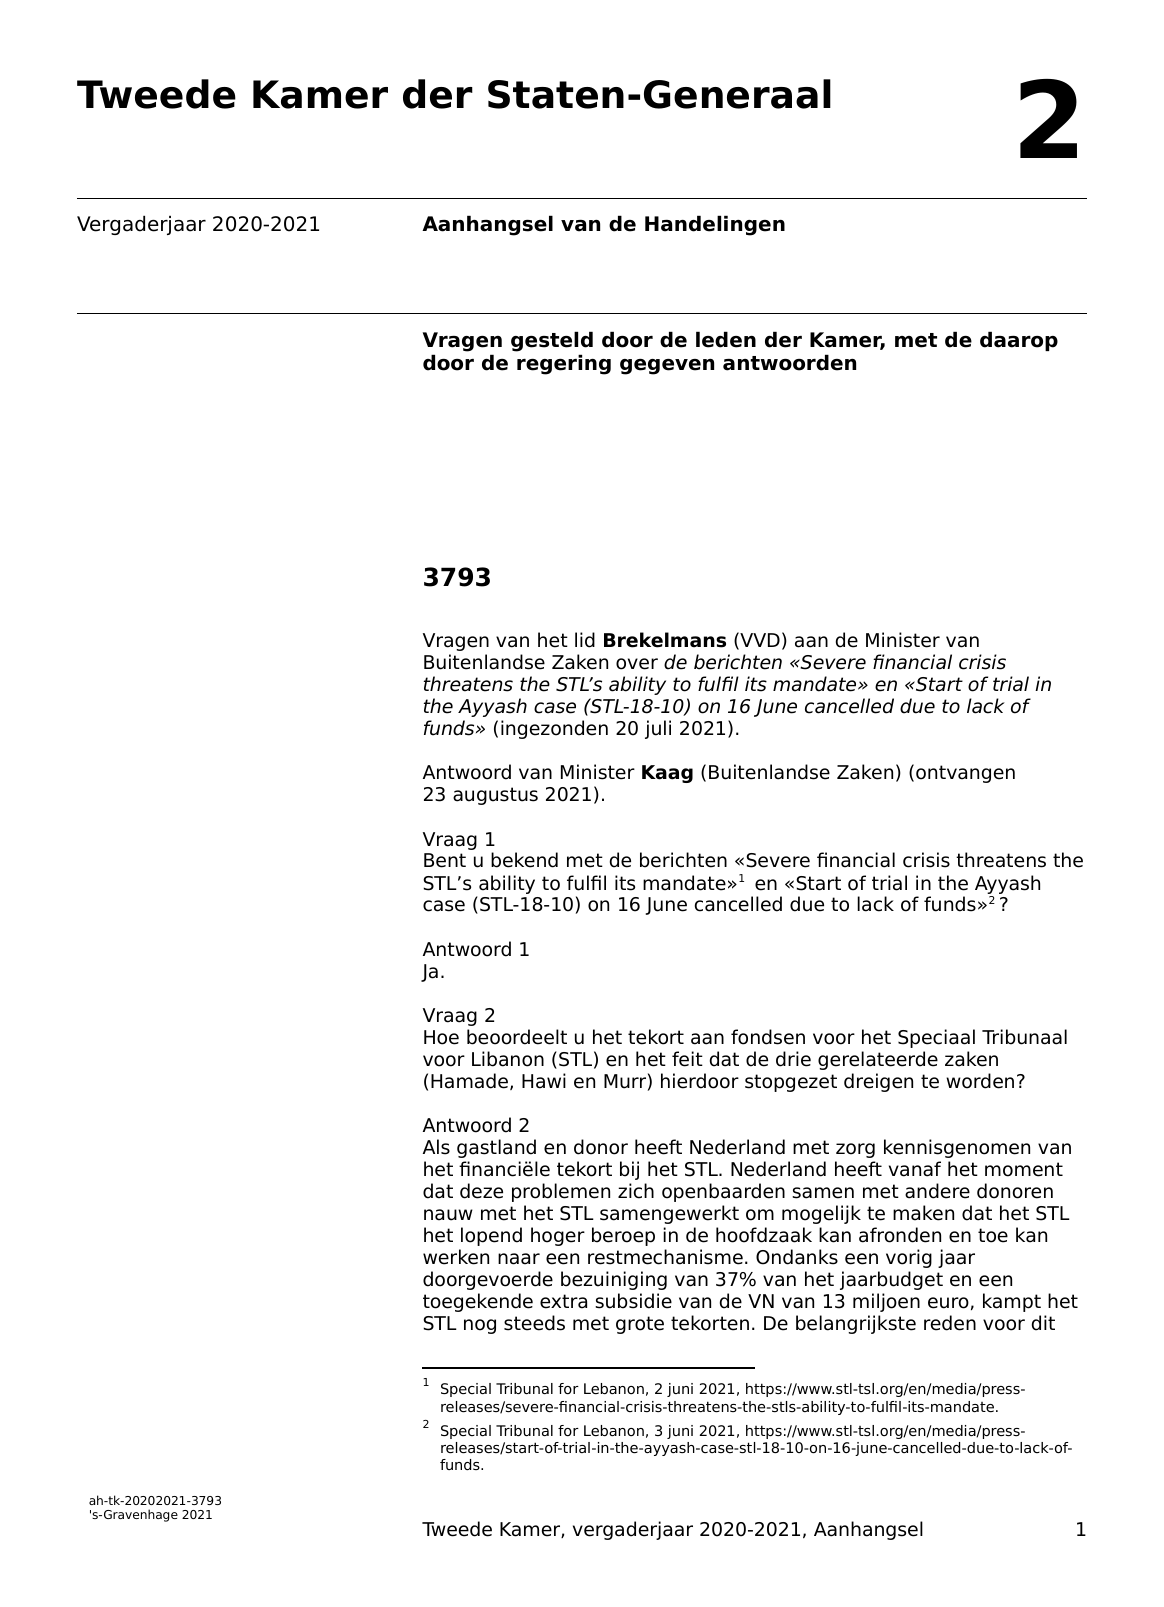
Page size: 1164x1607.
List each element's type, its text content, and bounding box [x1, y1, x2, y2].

table_header Tweede Kamer der Staten-Generaal [77, 59, 886, 198]
text Vraag 1 [422, 828, 1087, 850]
text Antwoord 1 [422, 938, 1087, 961]
text Als gastland en donor heeft Nederland met zorg kennisgenomen van het financiële tekort bij het STL. Nederland heeft vanaf het moment dat deze problemen zich openbaarden samen met andere donoren nauw met het STL samengewerkt om mogelijk te maken dat het STL het lopend hoger beroep in de hoofdzaak kan afronden en toe kan werken naar een restmechanisme. Ondanks een vorig jaar doorgevoerde bezuiniging van 37% van het jaarbudget en een toegekende extra subsidie van de VN van 13 miljoen euro, kampt het STL nog steeds met grote tekorten. De belangrijkste reden voor dit [422, 1137, 1087, 1334]
table_cell Vergaderjaar 2020-2021 [77, 199, 422, 313]
text ah-tk-20202021-3793 [88, 1494, 323, 1508]
table_cell Aanhangsel van de Handelingen [422, 199, 1087, 313]
text Vraag 2 [422, 1005, 1087, 1027]
text Antwoord 2 [422, 1115, 1087, 1137]
text Antwoord van Minister Kaag (Buitenlandse Zaken) (ontvangen 23 augustus 2021). [422, 762, 1087, 806]
text 's-Gravenhage 2021 [88, 1508, 323, 1522]
text Bent u bekend met de berichten «Severe financial crisis threatens the STL’s ability to fulfil its mandate» en «Start of trial in the Ayyash case (STL-18-10) on 16 June cancelled due to lack of funds»? [422, 850, 1087, 916]
table_cell Vragen gesteld door de leden der Kamer, met de daarop door de regering gegeven antwoorden [422, 314, 1087, 375]
text Ja. [422, 961, 1087, 982]
table_cell [77, 314, 422, 375]
table_header 2 [886, 59, 1087, 198]
text Special Tribunal for Lebanon, 2 juni 2021, https://www.stl-tsl.org/en/media/press-releases/severe-financial-crisis-threatens-the-stls-ability-to-fulfil-its-mandate. [422, 1377, 1087, 1416]
text Special Tribunal for Lebanon, 3 juni 2021, https://www.stl-tsl.org/en/media/press-releases/start-of-trial-in-the-ayyash-case-stl-18-10-on-16-june-cancelled-due-to-lack-of-funds. [422, 1418, 1087, 1474]
text Hoe beoordeelt u het tekort aan fondsen voor het Speciaal Tribunaal voor Libanon (STL) en het feit dat de drie gerelateerde zaken (Hamade, Hawi en Murr) hierdoor stopgezet dreigen te worden? [422, 1027, 1087, 1093]
text 3793 [422, 563, 1087, 592]
text Vragen van het lid Brekelmans (VVD) aan de Minister van Buitenlandse Zaken over de berichten «Severe financial crisis threatens the STL’s ability to fulfil its mandate» en «Start of trial in the Ayyash case (STL-18-10) on 16 June cancelled due to lack of funds» (ingezonden 20 juli 2021). [422, 630, 1087, 740]
